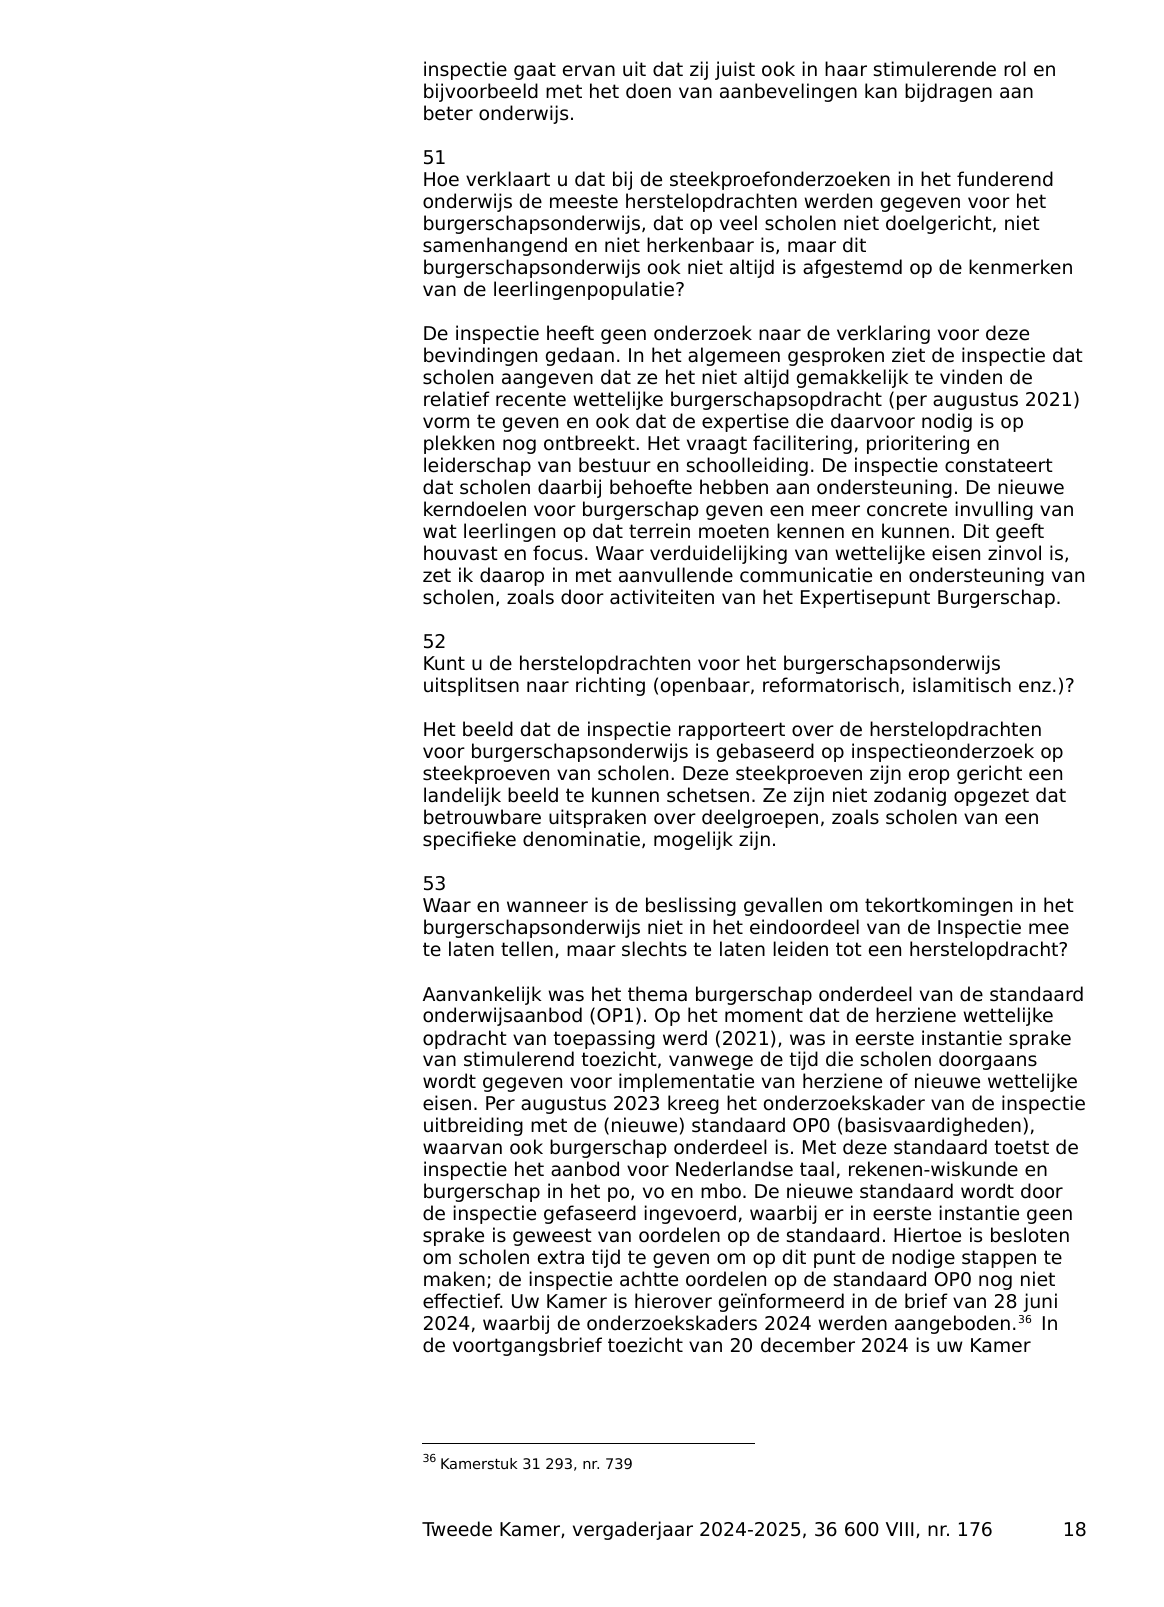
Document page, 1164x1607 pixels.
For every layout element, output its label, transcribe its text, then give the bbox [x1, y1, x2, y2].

text 52 [422, 631, 1087, 653]
text Kunt u de herstelopdrachten voor het burgerschapsonderwijs uitsplitsen naar richting (openbaar, reformatorisch, islamitisch enz.)? [422, 653, 1087, 697]
text inspectie gaat ervan uit dat zij juist ook in haar stimulerende rol en bijvoorbeeld met het doen van aanbevelingen kan bijdragen aan beter onderwijs. [422, 59, 1087, 125]
text Waar en wanneer is de beslissing gevallen om tekortkomingen in het burgerschapsonderwijs niet in het eindoordeel van de Inspectie mee te laten tellen, maar slechts te laten leiden tot een herstelopdracht? [422, 895, 1087, 961]
text 53 [422, 873, 1087, 895]
text Het beeld dat de inspectie rapporteert over de herstelopdrachten voor burgerschapsonderwijs is gebaseerd op inspectieonderzoek op steekproeven van scholen. Deze steekproeven zijn erop gericht een landelijk beeld te kunnen schetsen. Ze zijn niet zodanig opgezet dat betrouwbare uitspraken over deelgroepen, zoals scholen van een specifieke denominatie, mogelijk zijn. [422, 719, 1087, 851]
text Kamerstuk 31 293, nr. 739 [422, 1452, 1087, 1474]
text Aanvankelijk was het thema burgerschap onderdeel van de standaard onderwijsaanbod (OP1). Op het moment dat de herziene wettelijke opdracht van toepassing werd (2021), was in eerste instantie sprake van stimulerend toezicht, vanwege de tijd die scholen doorgaans wordt gegeven voor implementatie van herziene of nieuwe wettelijke eisen. Per augustus 2023 kreeg het onderzoekskader van de inspectie uitbreiding met de (nieuwe) standaard OP0 (basisvaardigheden), waarvan ook burgerschap onderdeel is. Met deze standaard toetst de inspectie het aanbod voor Nederlandse taal, rekenen-wiskunde en burgerschap in het po, vo en mbo. De nieuwe standaard wordt door de inspectie gefaseerd ingevoerd, waarbij er in eerste instantie geen sprake is geweest van oordelen op de standaard. Hiertoe is besloten om scholen extra tijd te geven om op dit punt de nodige stappen te maken; de inspectie achtte oordelen op de standaard OP0 nog niet effectief. Uw Kamer is hierover geïnformeerd in de brief van 28 juni 2024, waarbij de onderzoekskaders 2024 werden aangeboden. In de voortgangsbrief toezicht van 20 december 2024 is uw Kamer [422, 983, 1087, 1357]
text 51 [422, 147, 1087, 169]
text De inspectie heeft geen onderzoek naar de verklaring voor deze bevindingen gedaan. In het algemeen gesproken ziet de inspectie dat scholen aangeven dat ze het niet altijd gemakkelijk te vinden de relatief recente wettelijke burgerschapsopdracht (per augustus 2021) vorm te geven en ook dat de expertise die daarvoor nodig is op plekken nog ontbreekt. Het vraagt facilitering, prioritering en leiderschap van bestuur en schoolleiding. De inspectie constateert dat scholen daarbij behoefte hebben aan ondersteuning. De nieuwe kerndoelen voor burgerschap geven een meer concrete invulling van wat leerlingen op dat terrein moeten kennen en kunnen. Dit geeft houvast en focus. Waar verduidelijking van wettelijke eisen zinvol is, zet ik daarop in met aanvullende communicatie en ondersteuning van scholen, zoals door activiteiten van het Expertisepunt Burgerschap. [422, 323, 1087, 609]
text Hoe verklaart u dat bij de steekproefonderzoeken in het funderend onderwijs de meeste herstelopdrachten werden gegeven voor het burgerschapsonderwijs, dat op veel scholen niet doelgericht, niet samenhangend en niet herkenbaar is, maar dit burgerschapsonderwijs ook niet altijd is afgestemd op de kenmerken van de leerlingenpopulatie? [422, 169, 1087, 301]
